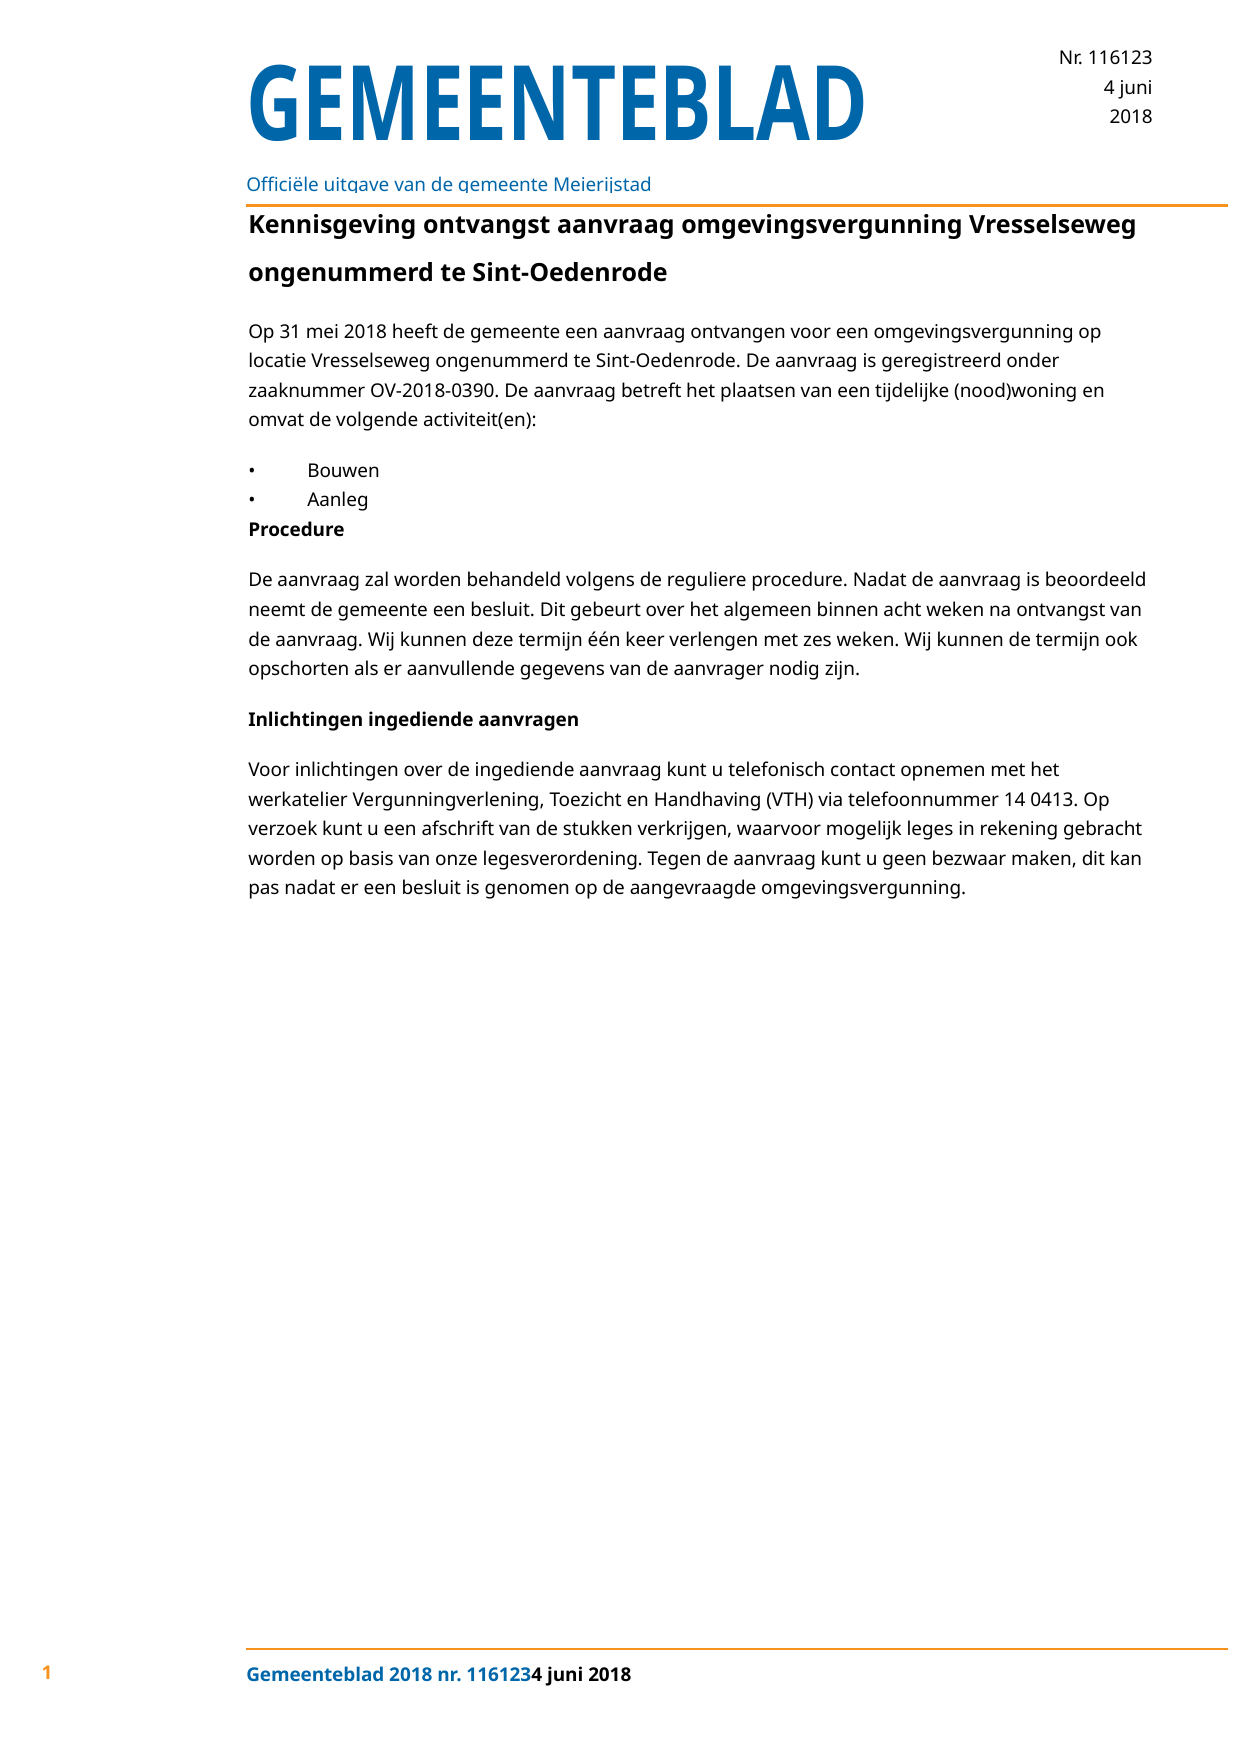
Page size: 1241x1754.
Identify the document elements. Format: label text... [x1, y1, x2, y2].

text Procedure [248, 516, 1152, 542]
text Kennisgeving ontvangst aanvraag omgevingsvergunning Vresselseweg ongenummerd te Sint-Oedenrode [248, 207, 1152, 288]
text De aanvraag zal worden behandeld volgens de reguliere procedure. Nadat de aanvraag is beoordeeld neemt de gemeente een besluit. Dit gebeurt over het algemeen binnen acht weken na ontvangst van de aanvraag. Wij kunnen deze termijn één keer verlengen met zes weken. Wij kunnen de termijn ook opschorten als er aanvullende gegevens van de aanvrager nodig zijn. [248, 567, 1152, 681]
list Bouwen [248, 457, 1152, 483]
picture [41, 47, 231, 172]
text Voor inlichtingen over de ingediende aanvraag kunt u telefonisch contact opnemen met het werkatelier Vergunningverlening, Toezicht en Handhaving (VTH) via telefoonnummer 14 0413. Op verzoek kunt u een afschrift van de stukken verkrijgen, waarvoor mogelijk leges in rekening gebracht worden op basis van onze legesverordening. Tegen de aanvraag kunt u geen bezwaar maken, dit kan pas nadat er een besluit is genomen op de aangevraagde omgevingsvergunning. [248, 756, 1152, 900]
text Inlichtingen ingediende aanvragen [248, 706, 1152, 732]
text Op 31 mei 2018 heeft de gemeente een aanvraag ontvangen voor een omgevingsvergunning op locatie Vresselseweg ongenummerd te Sint-Oedenrode. De aanvraag is geregistreerd onder zaaknummer OV-2018-0390. De aanvraag betreft het plaatsen van een tijdelijke (nood)woning en omvat de volgende activiteit(en): [248, 318, 1152, 432]
list Aanleg [248, 487, 1152, 512]
